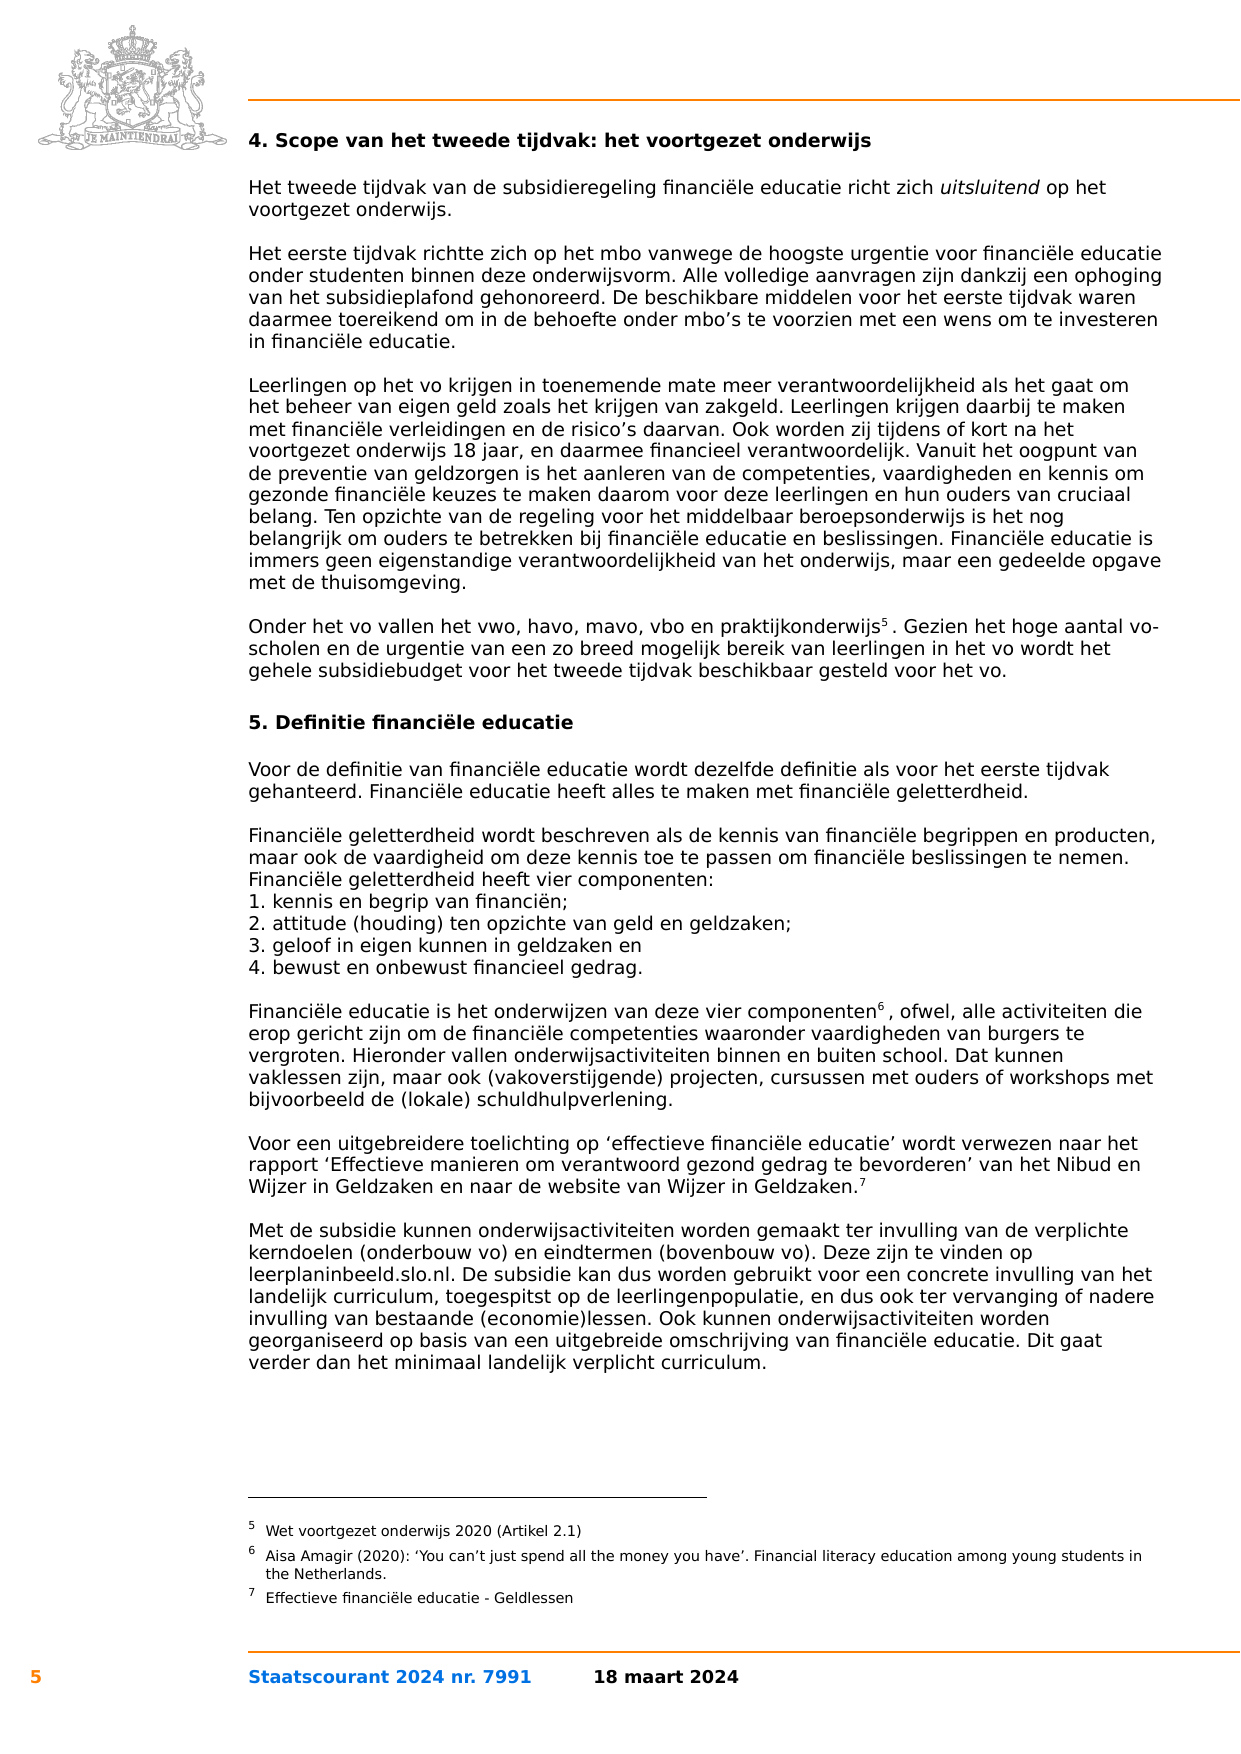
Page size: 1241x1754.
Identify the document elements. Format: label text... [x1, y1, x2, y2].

subtitle 4. Scope van het tweede tijdvak: het voortgezet onderwijs [248, 130, 1163, 152]
text 4. bewust en onbewust financieel gedrag. [248, 957, 1163, 979]
text Onder het vo vallen het vwo, havo, mavo, vbo en praktijkonderwijs. Gezien het hoge aantal vo-scholen en de urgentie van een zo breed mogelijk bereik van leerlingen in het vo wordt het gehele subsidiebudget voor het tweede tijdvak beschikbaar gesteld voor het vo. [248, 616, 1163, 682]
text 2. attitude (houding) ten opzichte van geld en geldzaken; [248, 913, 1163, 935]
text Financiële geletterdheid wordt beschreven als de kennis van financiële begrippen en producten, maar ook de vaardigheid om deze kennis toe te passen om financiële beslissingen te nemen. Financiële geletterdheid heeft vier componenten: [248, 825, 1163, 891]
text 3. geloof in eigen kunnen in geldzaken en [248, 935, 1163, 957]
text Leerlingen op het vo krijgen in toenemende mate meer verantwoordelijkheid als het gaat om het beheer van eigen geld zoals het krijgen van zakgeld. Leerlingen krijgen daarbij te maken met financiële verleidingen en de risico’s daarvan. Ook worden zij tijdens of kort na het voortgezet onderwijs 18 jaar, en daarmee financieel verantwoordelijk. Vanuit het oogpunt van de preventie van geldzorgen is het aanleren van de competenties, vaardigheden en kennis om gezonde financiële keuzes te maken daarom voor deze leerlingen en hun ouders van cruciaal belang. Ten opzichte van de regeling voor het middelbaar beroepsonderwijs is het nog belangrijk om ouders te betrekken bij financiële educatie en beslissingen. Financiële educatie is immers geen eigenstandige verantwoordelijkheid van het onderwijs, maar een gedeelde opgave met de thuisomgeving. [248, 374, 1163, 594]
text Voor de definitie van financiële educatie wordt dezelfde definitie als voor het eerste tijdvak gehanteerd. Financiële educatie heeft alles te maken met financiële geletterdheid. [248, 759, 1163, 803]
text Voor een uitgebreidere toelichting op ‘effectieve financiële educatie’ wordt verwezen naar het rapport ‘Effectieve manieren om verantwoord gezond gedrag te bevorderen’ van het Nibud en Wijzer in Geldzaken en naar de website van Wijzer in Geldzaken. [248, 1132, 1163, 1198]
text 1. kennis en begrip van financiën; [248, 891, 1163, 913]
text Met de subsidie kunnen onderwijsactiviteiten worden gemaakt ter invulling van de verplichte kerndoelen (onderbouw vo) en eindtermen (bovenbouw vo). Deze zijn te vinden op leerplaninbeeld.slo.nl. De subsidie kan dus worden gebruikt voor een concrete invulling van het landelijk curriculum, toegespitst op de leerlingenpopulatie, en dus ook ter vervanging of nadere invulling van bestaande (economie)lessen. Ook kunnen onderwijsactiviteiten worden georganiseerd op basis van een uitgebreide omschrijving van financiële educatie. Dit gaat verder dan het minimaal landelijk verplicht curriculum. [248, 1220, 1163, 1374]
picture [38, 25, 227, 150]
text Het eerste tijdvak richtte zich op het mbo vanwege de hoogste urgentie voor financiële educatie onder studenten binnen deze onderwijsvorm. Alle volledige aanvragen zijn dankzij een ophoging van het subsidieplafond gehonoreerd. De beschikbare middelen voor het eerste tijdvak waren daarmee toereikend om in de behoefte onder mbo’s te voorzien met een wens om te investeren in financiële educatie. [248, 243, 1163, 353]
text Financiële educatie is het onderwijzen van deze vier componenten, ofwel, alle activiteiten die erop gericht zijn om de financiële competenties waaronder vaardigheden van burgers te vergroten. Hieronder vallen onderwijsactiviteiten binnen en buiten school. Dat kunnen vaklessen zijn, maar ook (vakoverstijgende) projecten, cursussen met ouders of workshops met bijvoorbeeld de (lokale) schuldhulpverlening. [248, 1001, 1163, 1111]
text Aisa Amagir (2020): ‘You can’t just spend all the money you have’. Financial literacy education among young students in the Netherlands. [248, 1544, 1163, 1583]
subtitle 5. Definitie financiële educatie [248, 712, 1163, 734]
text Wet voortgezet onderwijs 2020 (Artikel 2.1) [248, 1519, 1163, 1541]
text Het tweede tijdvak van de subsidieregeling financiële educatie richt zich uitsluitend op het voortgezet onderwijs. [248, 177, 1163, 221]
text Effectieve financiële educatie - Geldlessen [248, 1586, 1163, 1608]
